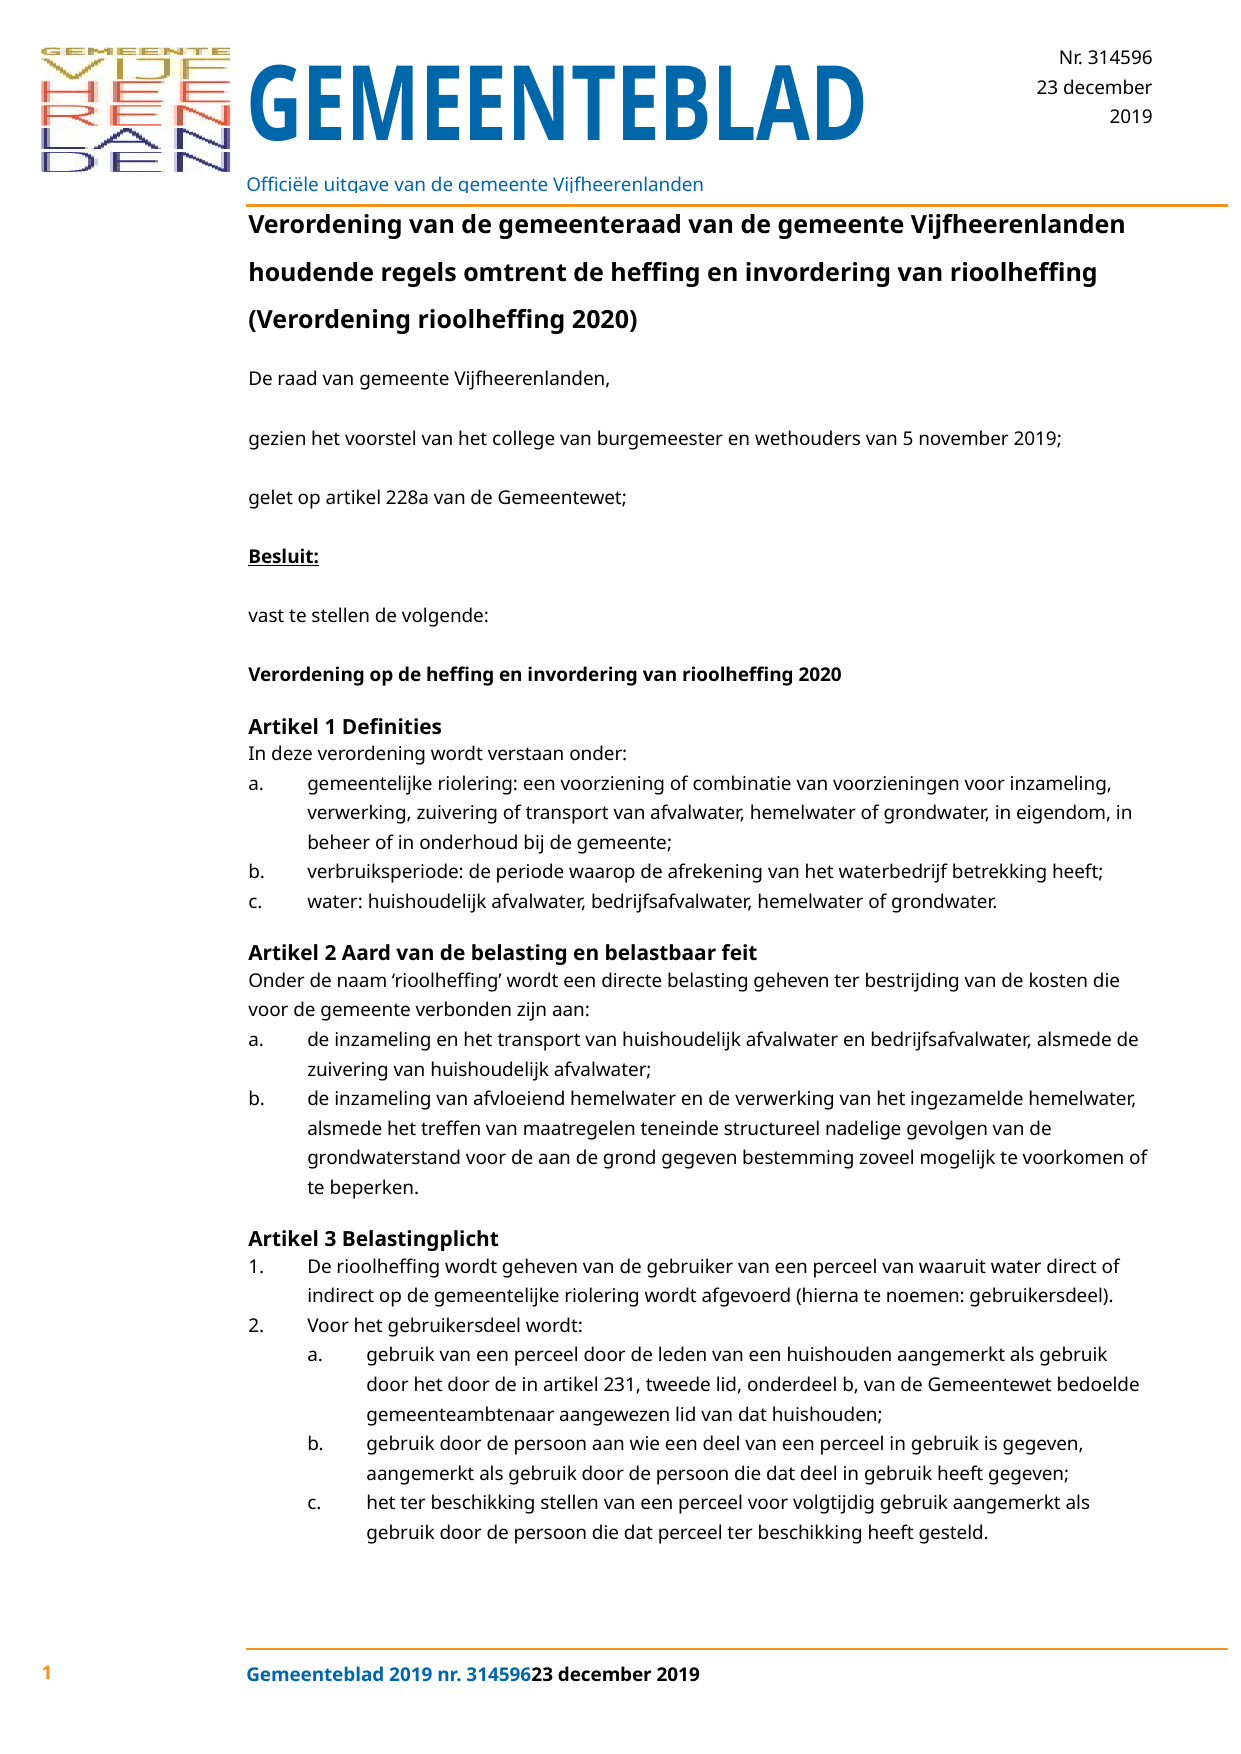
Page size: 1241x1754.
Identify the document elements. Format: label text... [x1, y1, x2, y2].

text gelet op artikel 228a van de Gemeentewet; [248, 484, 1152, 509]
picture [41, 47, 231, 172]
list gebruik door de persoon aan wie een deel van een perceel in gebruik is gegeven, aangemerkt als gebruik door de persoon die dat deel in gebruik heeft gegeven; [307, 1430, 1152, 1486]
text Artikel 2 Aard van de belasting en belastbaar feit [248, 938, 1152, 967]
list De rioolheffing wordt geheven van de gebruiker van een perceel van waaruit water direct of indirect op de gemeentelijke riolering wordt afgevoerd (hierna te noemen: gebruikersdeel). [248, 1253, 1152, 1308]
text In deze verordening wordt verstaan onder: [248, 740, 1152, 766]
list de inzameling van afvloeiend hemelwater en de verwerking van het ingezamelde hemelwater, alsmede het treffen van maatregelen teneinde structureel nadelige gevolgen van de grondwaterstand voor de aan de grond gegeven bestemming zoveel mogelijk te voorkomen of te beperken. [248, 1085, 1152, 1200]
list water: huishoudelijk afvalwater, bedrijfsafvalwater, hemelwater of grondwater. [248, 888, 1152, 914]
text Verordening van de gemeenteraad van de gemeente Vijfheerenlanden houdende regels omtrent de heffing en invordering van rioolheffing (Verordening rioolheffing 2020) [248, 207, 1152, 336]
text De raad van gemeente Vijfheerenlanden, [248, 366, 1152, 391]
text Onder de naam ‘rioolheffing’ wordt een directe belasting geheven ter bestrijding van de kosten die voor de gemeente verbonden zijn aan: [248, 967, 1152, 1022]
text Verordening op de heffing en invordering van rioolheffing 2020 [248, 661, 1152, 687]
list gemeentelijke riolering: een voorziening of combinatie van voorzieningen voor inzameling, verwerking, zuivering of transport van afvalwater, hemelwater of grondwater, in eigendom, in beheer of in onderhoud bij de gemeente; [248, 770, 1152, 855]
list het ter beschikking stellen van een perceel voor volgtijdig gebruik aangemerkt als gebruik door de persoon die dat perceel ter beschikking heeft gesteld. [307, 1489, 1152, 1545]
text Besluit: [248, 543, 1152, 569]
text vast te stellen de volgende: [248, 602, 1152, 628]
list de inzameling en het transport van huishoudelijk afvalwater en bedrijfsafvalwater, alsmede de zuivering van huishoudelijk afvalwater; [248, 1026, 1152, 1081]
list verbruiksperiode: de periode waarop de afrekening van het waterbedrijf betrekking heeft; [248, 858, 1152, 884]
list gebruik van een perceel door de leden van een huishouden aangemerkt als gebruik door het door de in artikel 231, tweede lid, onderdeel b, van de Gemeentewet bedoelde gemeenteambtenaar aangewezen lid van dat huishouden; [307, 1342, 1152, 1427]
text gezien het voorstel van het college van burgemeester en wethouders van 5 november 2019; [248, 425, 1152, 450]
text Artikel 3 Belastingplicht [248, 1224, 1152, 1253]
text Artikel 1 Definities [248, 712, 1152, 740]
list Voor het gebruikersdeel wordt: [248, 1312, 1152, 1338]
